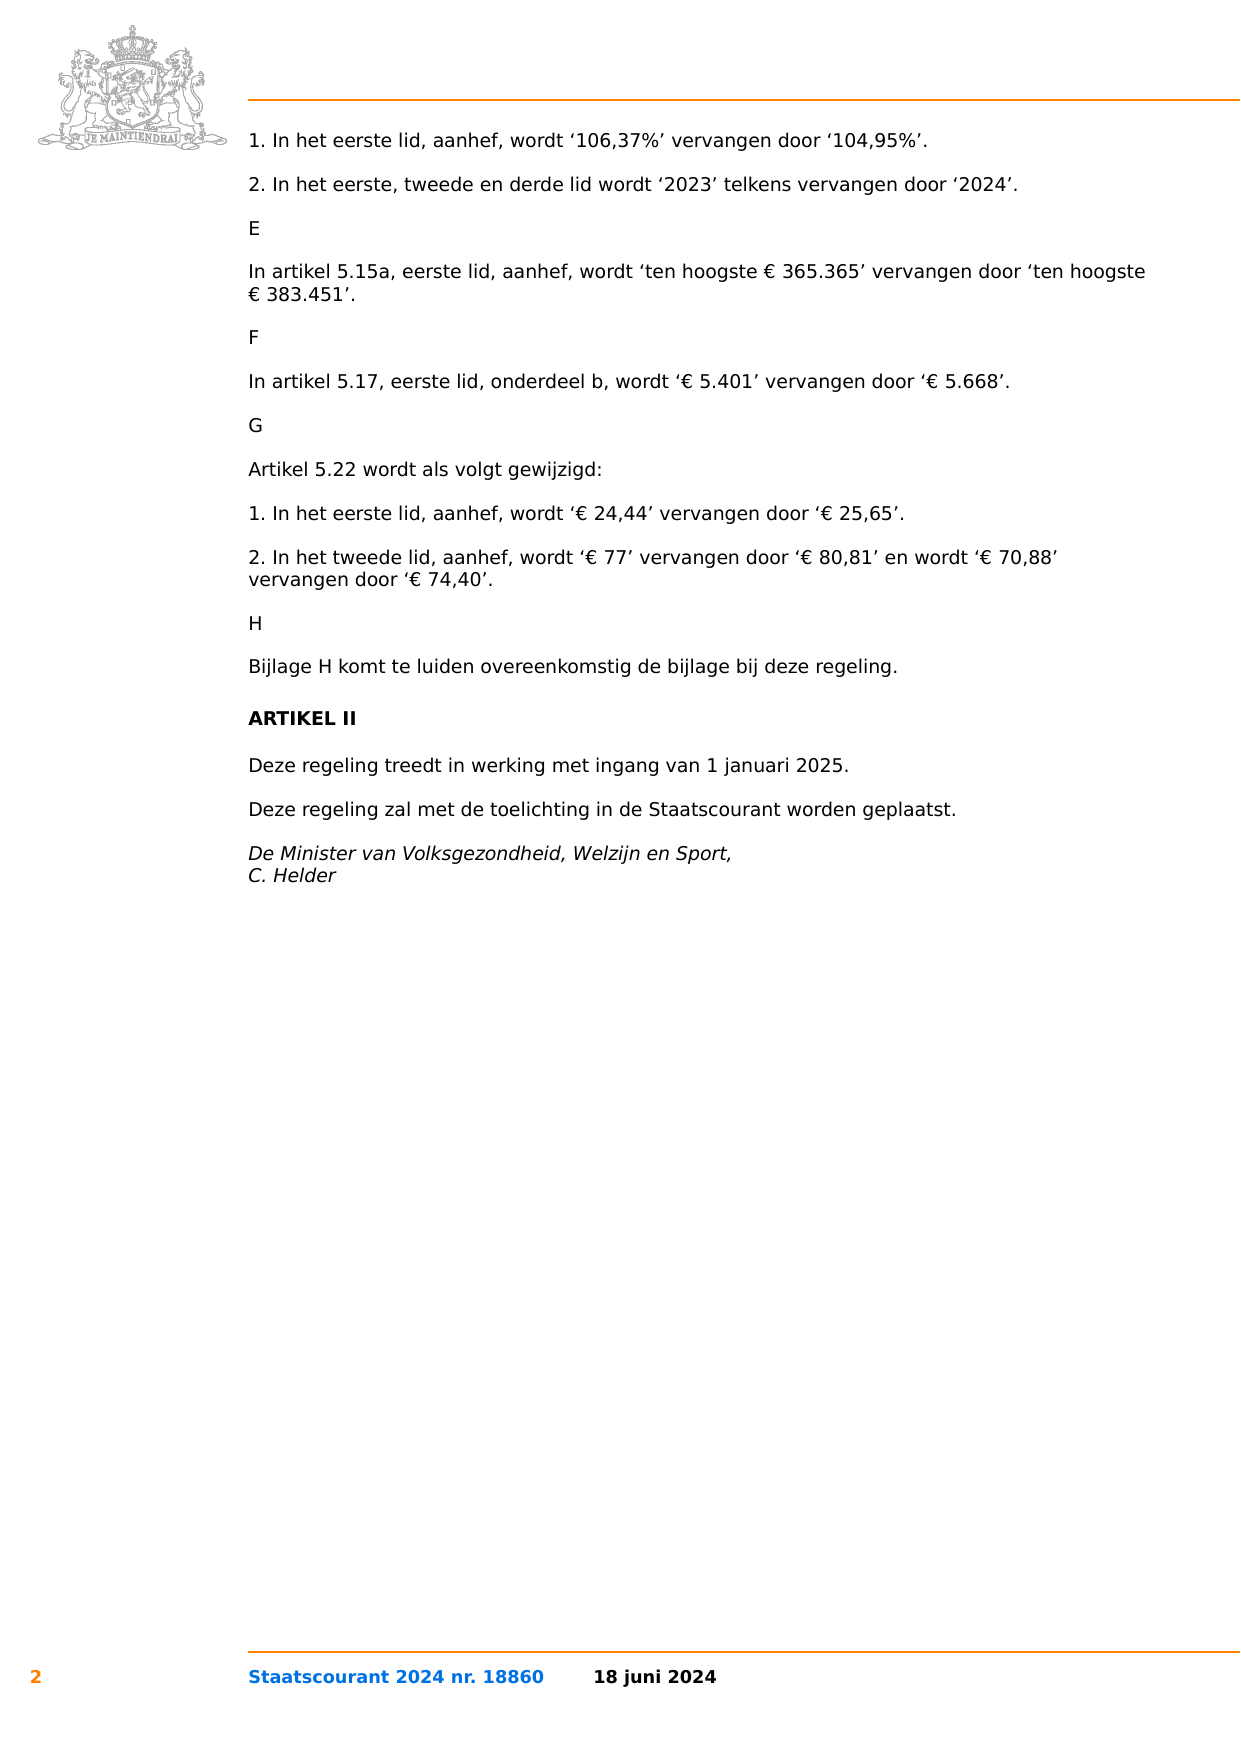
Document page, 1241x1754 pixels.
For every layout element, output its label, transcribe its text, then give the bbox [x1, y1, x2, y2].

text De Minister van Volksgezondheid, Welzijn en Sport, C. Helder [248, 843, 1163, 887]
subtitle ARTIKEL II [248, 708, 1163, 730]
text G [248, 415, 1163, 437]
text Deze regeling treedt in werking met ingang van 1 januari 2025. [248, 755, 1163, 777]
text H [248, 612, 1163, 634]
text F [248, 327, 1163, 349]
text Artikel 5.22 wordt als volgt gewijzigd: [248, 459, 1163, 481]
text In artikel 5.17, eerste lid, onderdeel b, wordt ‘€ 5.401’ vervangen door ‘€ 5.668’. [248, 371, 1163, 393]
text Deze regeling zal met de toelichting in de Staatscourant worden geplaatst. [248, 799, 1163, 821]
text E [248, 218, 1163, 239]
text 2. In het tweede lid, aanhef, wordt ‘€ 77’ vervangen door ‘€ 80,81’ en wordt ‘€ 70,88’ vervangen door ‘€ 74,40’. [248, 547, 1163, 591]
picture [38, 25, 227, 150]
text 1. In het eerste lid, aanhef, wordt ‘106,37%’ vervangen door ‘104,95%’. [248, 130, 1163, 152]
text In artikel 5.15a, eerste lid, aanhef, wordt ‘ten hoogste € 365.365’ vervangen door ‘ten hoogste € 383.451’. [248, 261, 1163, 305]
text 1. In het eerste lid, aanhef, wordt ‘€ 24,44’ vervangen door ‘€ 25,65’. [248, 503, 1163, 525]
text Bijlage H komt te luiden overeenkomstig de bijlage bij deze regeling. [248, 656, 1163, 678]
text 2. In het eerste, tweede en derde lid wordt ‘2023’ telkens vervangen door ‘2024’. [248, 174, 1163, 196]
